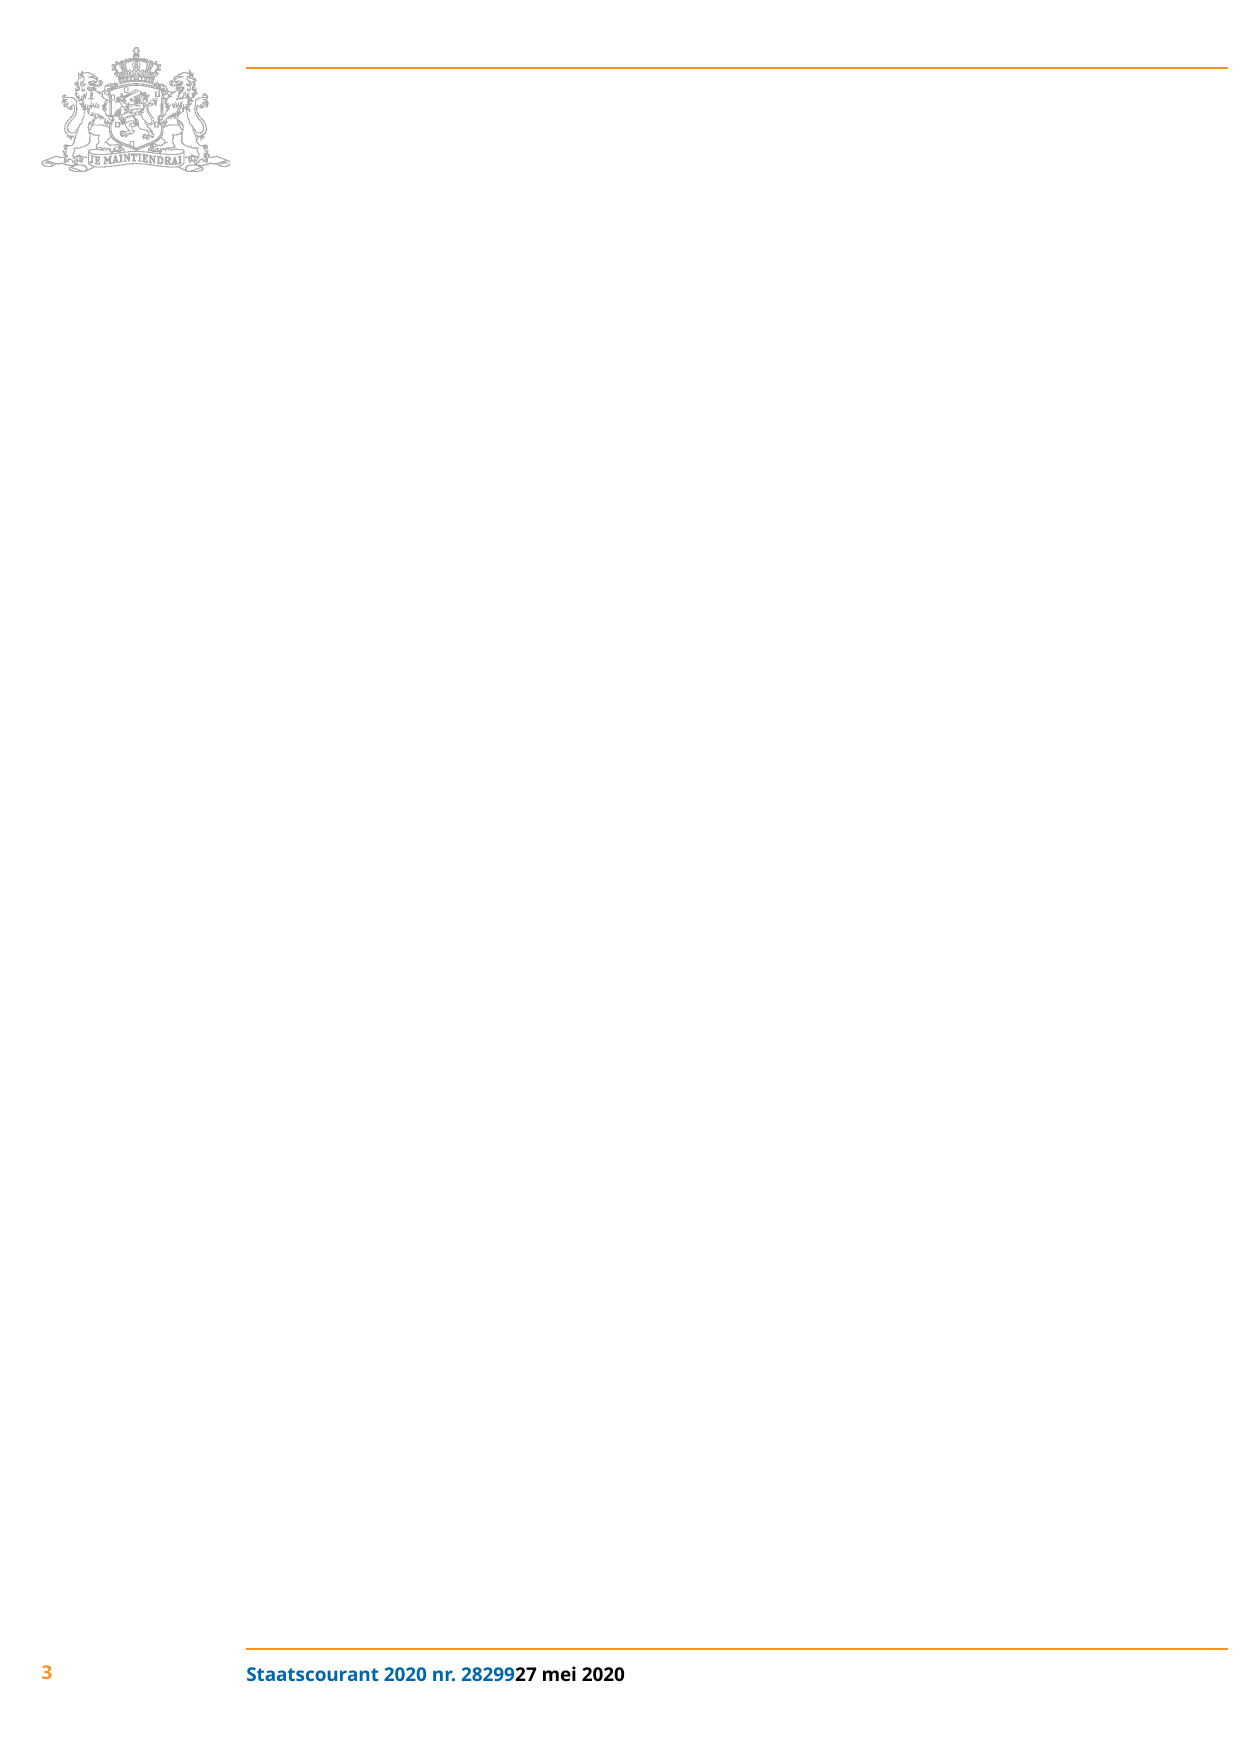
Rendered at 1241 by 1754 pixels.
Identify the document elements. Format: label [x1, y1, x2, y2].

picture [41, 47, 231, 172]
